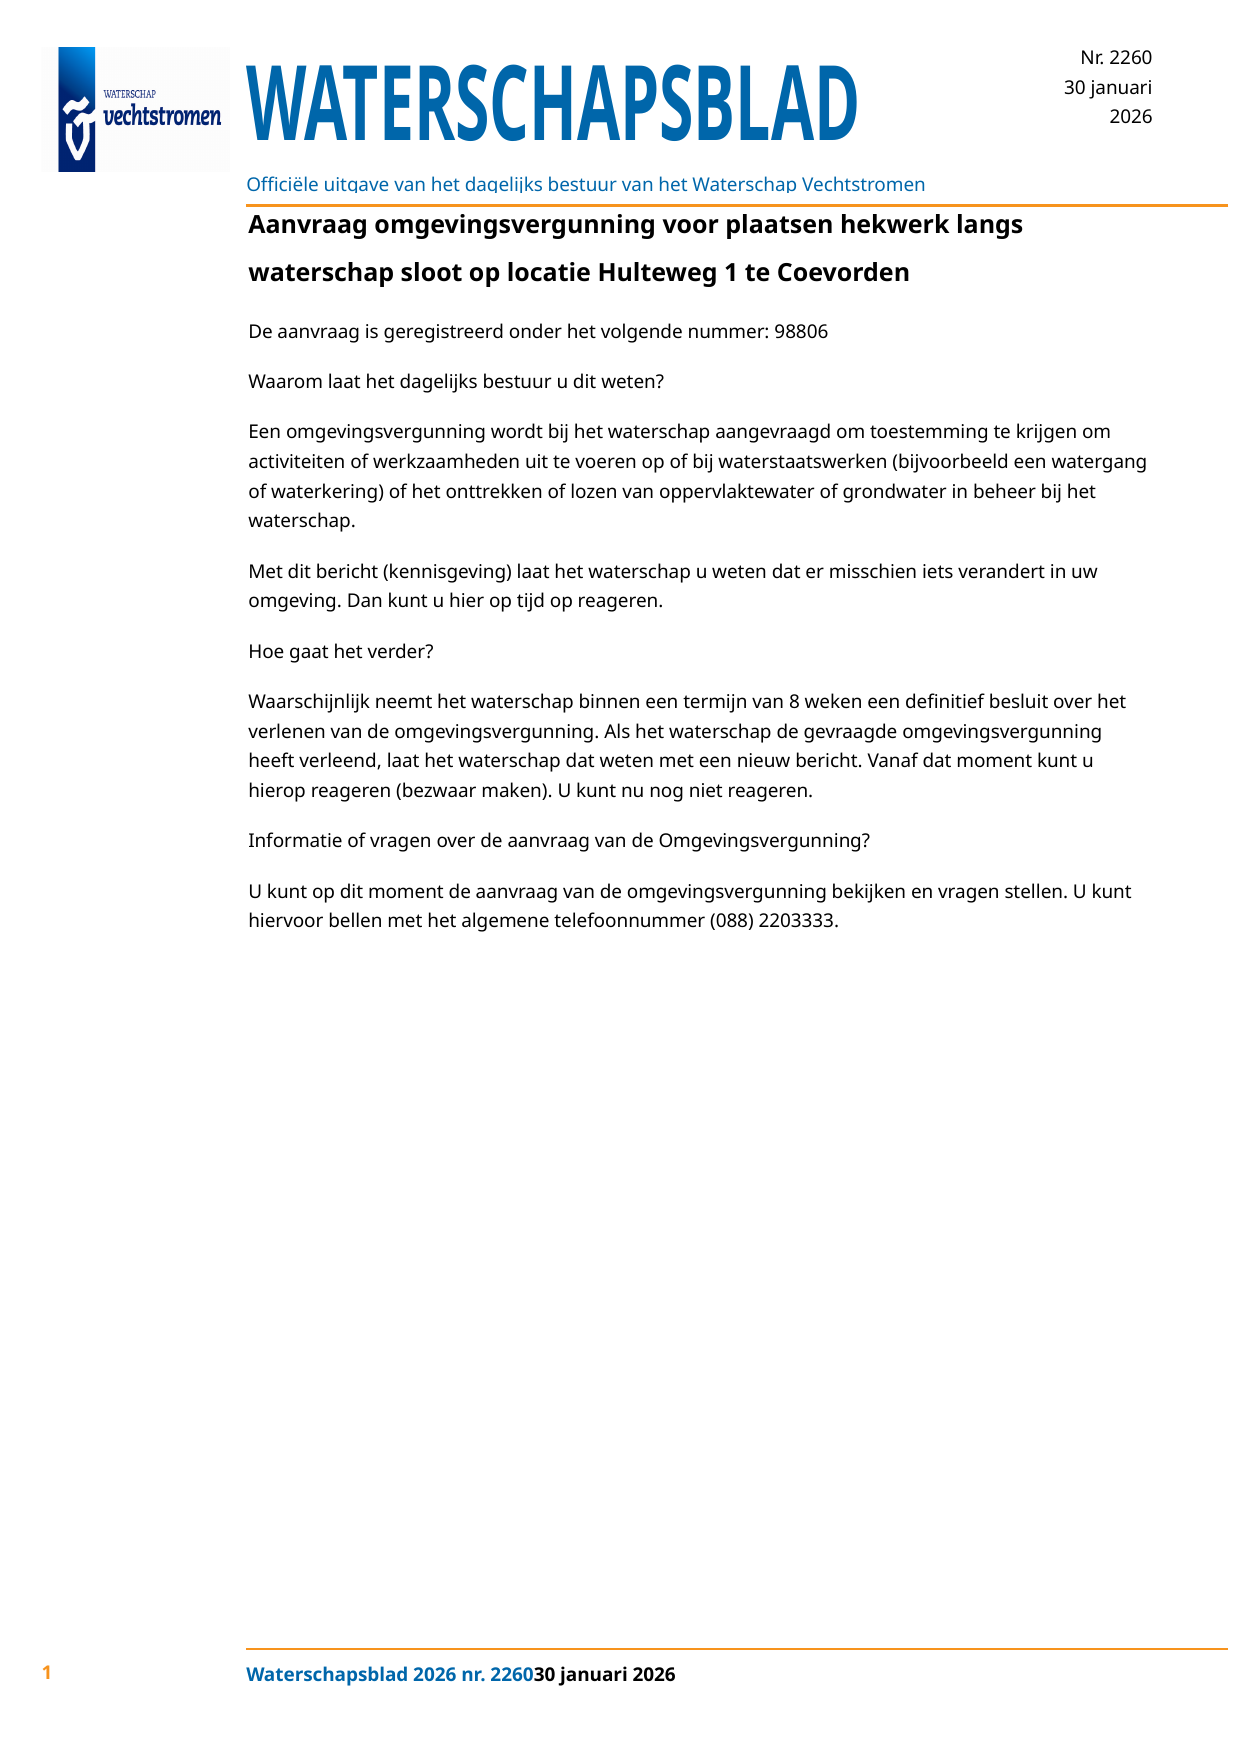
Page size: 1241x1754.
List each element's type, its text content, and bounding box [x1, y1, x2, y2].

text Een omgevingsvergunning wordt bij het waterschap aangevraagd om toestemming te krijgen om activiteiten of werkzaamheden uit te voeren op of bij waterstaatswerken (bijvoorbeeld een watergang of waterkering) of het onttrekken of lozen van oppervlaktewater of grondwater in beheer bij het waterschap. [248, 419, 1152, 533]
text De aanvraag is geregistreerd onder het volgende nummer: 98806 [248, 318, 1152, 344]
text Aanvraag omgevingsvergunning voor plaatsen hekwerk langs waterschap sloot op locatie Hulteweg 1 te Coevorden [248, 207, 1152, 288]
text Waarom laat het dagelijks bestuur u dit weten? [248, 368, 1152, 394]
text Waarschijnlijk neemt het waterschap binnen een termijn van 8 weken een definitief besluit over het verlenen van de omgevingsvergunning. Als het waterschap de gevraagde omgevingsvergunning heeft verleend, laat het waterschap dat weten met een nieuw bericht. Vanaf dat moment kunt u hierop reageren (bezwaar maken). U kunt nu nog niet reageren. [248, 688, 1152, 803]
text U kunt op dit moment de aanvraag van de omgevingsvergunning bekijken en vragen stellen. U kunt hiervoor bellen met het algemene telefoonnummer (088) 2203333. [248, 878, 1152, 933]
text Hoe gaat het verder? [248, 638, 1152, 664]
text Informatie of vragen over de aanvraag van de Omgevingsvergunning? [248, 827, 1152, 853]
text Met dit bericht (kennisgeving) laat het waterschap u weten dat er misschien iets verandert in uw omgeving. Dan kunt u hier op tijd op reageren. [248, 558, 1152, 613]
picture [41, 47, 231, 172]
